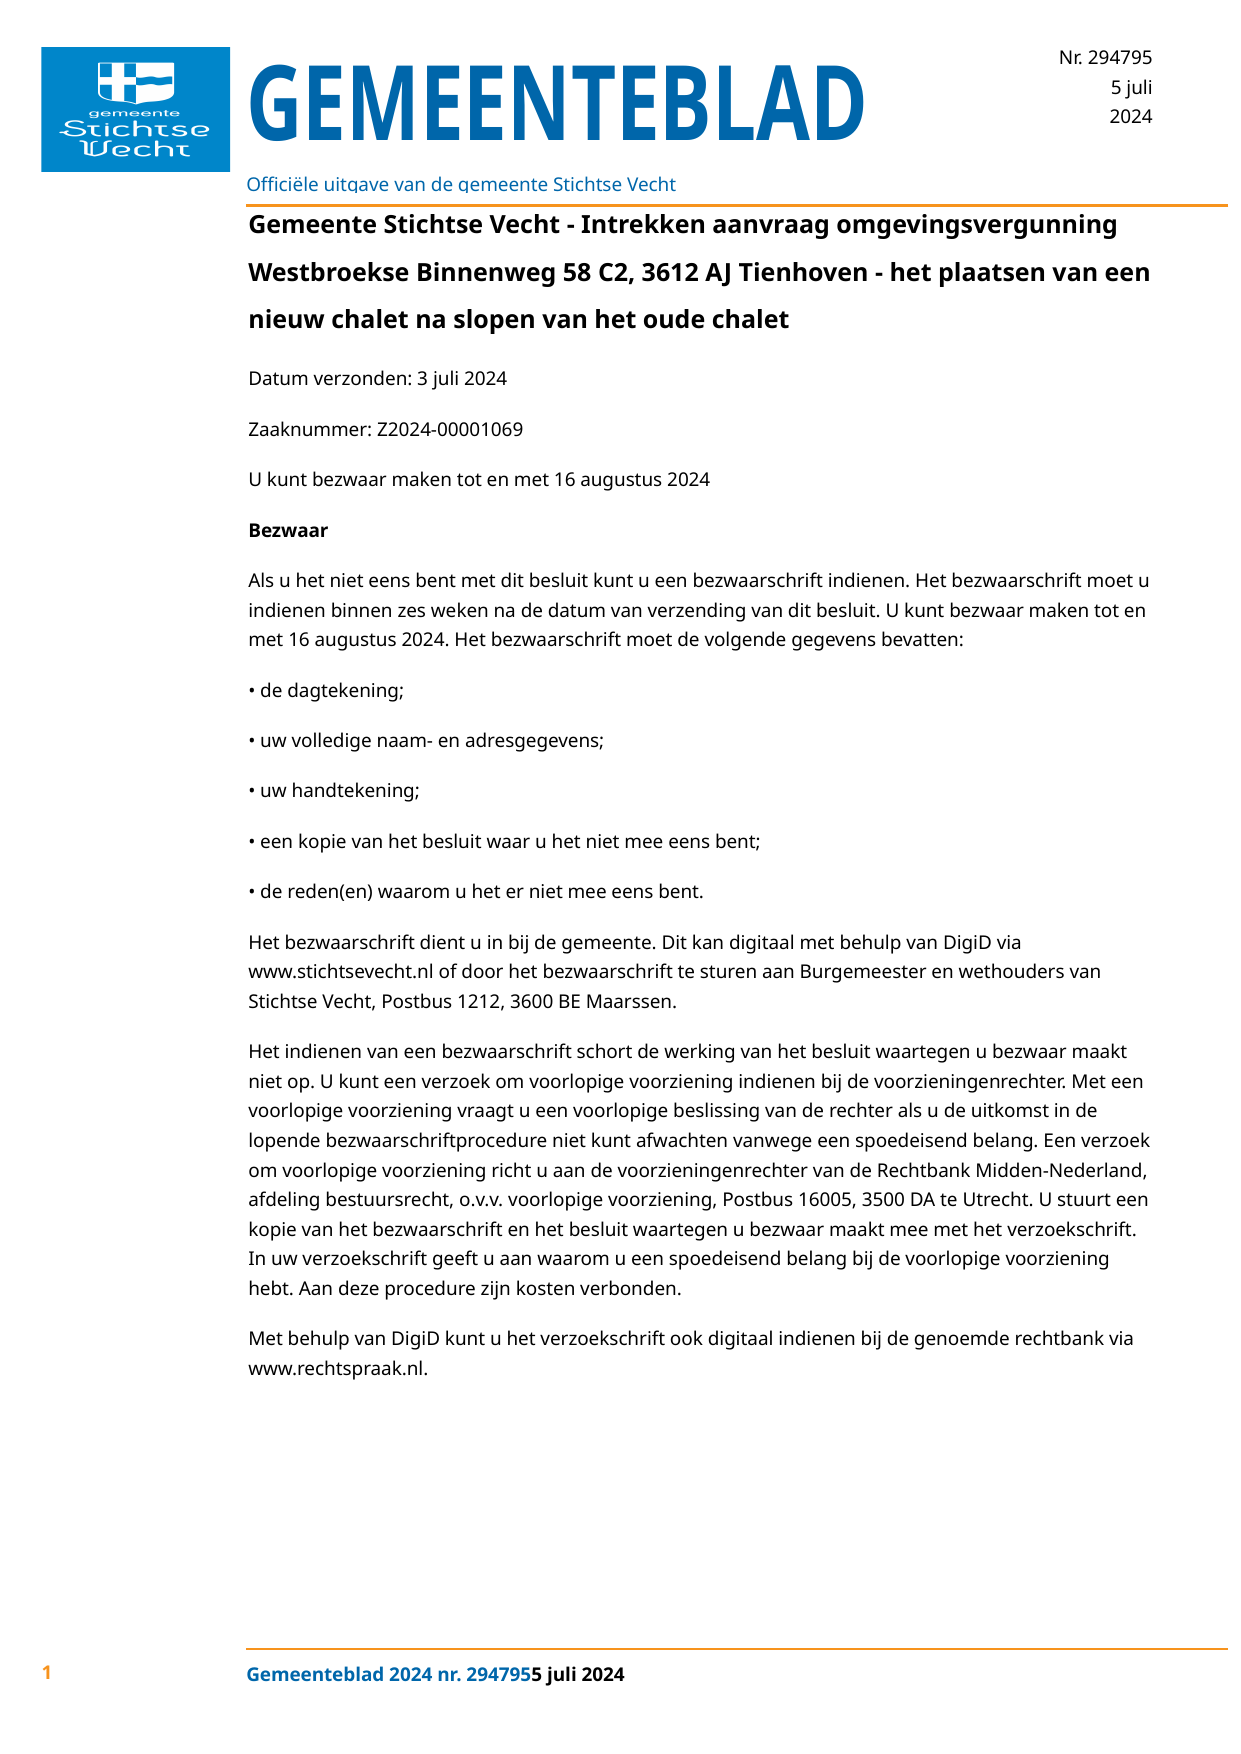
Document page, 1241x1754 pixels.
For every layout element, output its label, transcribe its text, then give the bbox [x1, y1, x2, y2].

text • uw handtekening; [248, 778, 1152, 803]
text Datum verzonden: 3 juli 2024 [248, 366, 1152, 391]
text • uw volledige naam- en adresgegevens; [248, 727, 1152, 753]
text Bezwaar [248, 517, 1152, 542]
picture [99, 63, 135, 101]
text Zaaknummer: Z2024-00001069 [248, 416, 1152, 442]
text Het indienen van een bezwaarschrift schort de werking van het besluit waartegen u bezwaar maakt niet op. U kunt een verzoek om voorlopige voorziening indienen bij de voorzieningenrechter. Met een voorlopige voorziening vraagt u een voorlopige beslissing van de rechter als u de uitkomst in de lopende bezwaarschriftprocedure niet kunt afwachten vanwege een spoedeisend belang. Een verzoek om voorlopige voorziening richt u aan de voorzieningenrechter van de Rechtbank Midden-Nederland, afdeling bestuursrecht, o.v.v. voorlopige voorziening, Postbus 16005, 3500 DA te Utrecht. U stuurt een kopie van het bezwaarschrift en het besluit waartegen u bezwaar maakt mee met het verzoekschrift. In uw verzoekschrift geeft u aan waarom u een spoedeisend belang bij de voorlopige voorziening hebt. Aan deze procedure zijn kosten verbonden. [248, 1038, 1152, 1301]
picture [137, 63, 174, 103]
text Als u het niet eens bent met dit besluit kunt u een bezwaarschrift indienen. Het bezwaarschrift moet u indienen binnen zes weken na de datum van verzending van dit besluit. U kunt bezwaar maken tot en met 16 augustus 2024. Het bezwaarschrift moet de volgende gegevens bevatten: [248, 567, 1152, 652]
text Gemeente Stichtse Vecht - Intrekken aanvraag omgevingsvergunning Westbroekse Binnenweg 58 C2, 3612 AJ Tienhoven - het plaatsen van een nieuw chalet na slopen van het oude chalet [248, 207, 1152, 336]
text • een kopie van het besluit waar u het niet mee eens bent; [248, 828, 1152, 854]
text U kunt bezwaar maken tot en met 16 augustus 2024 [248, 466, 1152, 492]
text • de reden(en) waarom u het er niet mee eens bent. [248, 878, 1152, 904]
text Met behulp van DigiD kunt u het verzoekschrift ook digitaal indienen bij de genoemde rechtbank via www.rechtspraak.nl. [248, 1326, 1152, 1381]
text • de dagtekening; [248, 677, 1152, 702]
text Het bezwaarschrift dient u in bij de gemeente. Dit kan digitaal met behulp van DigiD via www.stichtsevecht.nl of door het bezwaarschrift te sturen aan Burgemeester en wethouders van Stichtse Vecht, Postbus 1212, 3600 BE Maarssen. [248, 929, 1152, 1014]
